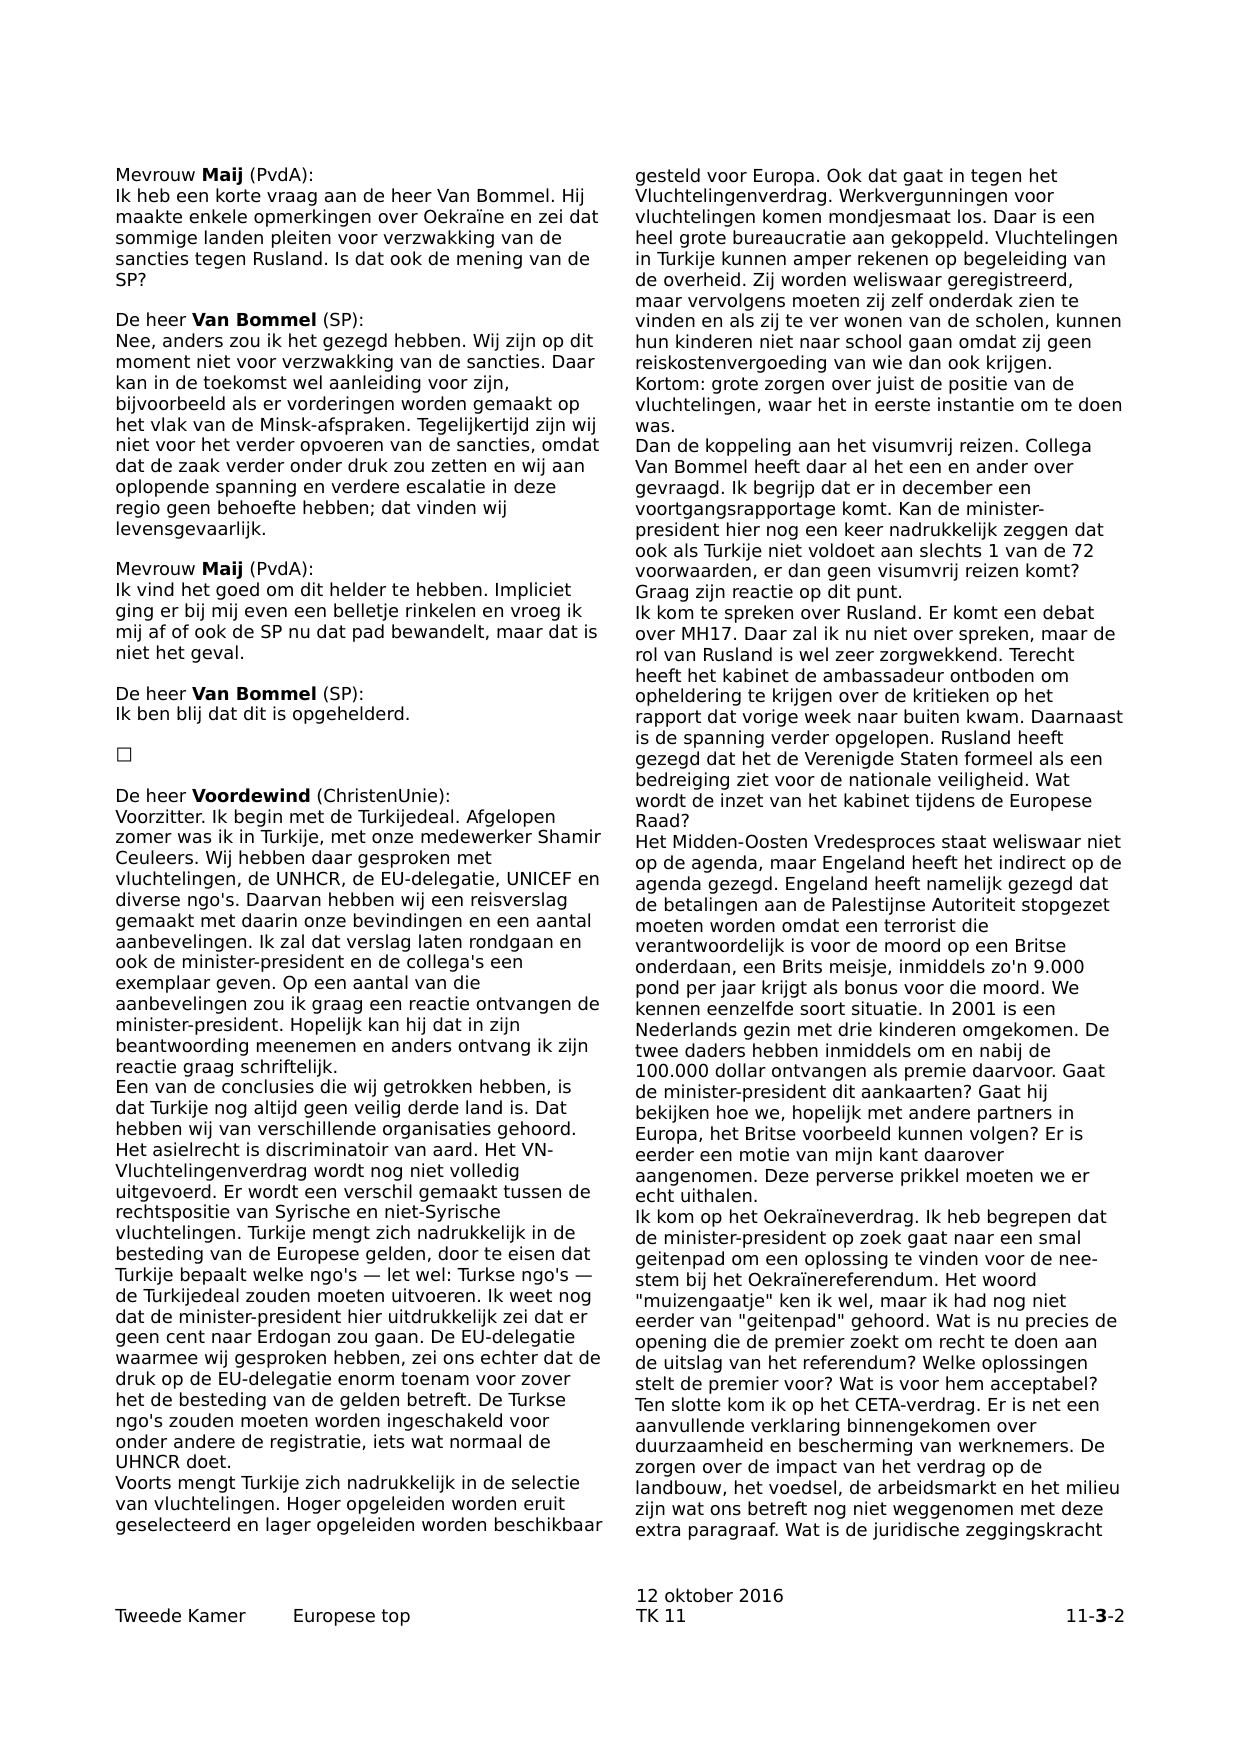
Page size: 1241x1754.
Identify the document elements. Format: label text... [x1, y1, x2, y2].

text Ik vind het goed om dit helder te hebben. Impliciet ging er bij mij even een belletje rinkelen en vroeg ik mij af of ook de SP nu dat pad bewandelt, maar dat is niet het geval. [115, 580, 605, 663]
text Ik kom te spreken over Rusland. Er komt een debat over MH17. Daar zal ik nu niet over spreken, maar de rol van Rusland is wel zeer zorgwekkend. Terecht heeft het kabinet de ambassadeur ontboden om opheldering te krijgen over de kritieken op het rapport dat vorige week naar buiten kwam. Daarnaast is de spanning verder opgelopen. Rusland heeft gezegd dat het de Verenigde Staten formeel als een bedreiging ziet voor de nationale veiligheid. Wat wordt de inzet van het kabinet tijdens de Europese Raad? [635, 603, 1125, 832]
text gesteld voor Europa. Ook dat gaat in tegen het Vluchtelingenverdrag. Werkvergunningen voor vluchtelingen komen mondjesmaat los. Daar is een heel grote bureaucratie aan gekoppeld. Vluchtelingen in Turkije kunnen amper rekenen op begeleiding van de overheid. Zij worden weliswaar geregistreerd, maar vervolgens moeten zij zelf onderdak zien te vinden en als zij te ver wonen van de scholen, kunnen hun kinderen niet naar school gaan omdat zij geen reiskostenvergoeding van wie dan ook krijgen. Kortom: grote zorgen over juist de positie van de vluchtelingen, waar het in eerste instantie om te doen was. [635, 165, 1125, 436]
text Dan de koppeling aan het visumvrij reizen. Collega Van Bommel heeft daar al het een en ander over gevraagd. Ik begrijp dat er in december een voortgangsrapportage komt. Kan de minister-president hier nog een keer nadrukkelijk zeggen dat ook als Turkije niet voldoet aan slechts 1 van de 72 voorwaarden, er dan geen visumvrij reizen komt? Graag zijn reactie op dit punt. [635, 436, 1125, 603]
text De heer Van Bommel (SP): [115, 683, 605, 704]
text Nee, anders zou ik het gezegd hebben. Wij zijn op dit moment niet voor verzwakking van de sancties. Daar kan in de toekomst wel aanleiding voor zijn, bijvoorbeeld als er vorderingen worden gemaakt op het vlak van de Minsk-afspraken. Tegelijkertijd zijn wij niet voor het verder opvoeren van de sancties, omdat dat de zaak verder onder druk zou zetten en wij aan oplopende spanning en verdere escalatie in deze regio geen behoefte hebben; dat vinden wij levensgevaarlijk. [115, 331, 605, 539]
text Het Midden-Oosten Vredesproces staat weliswaar niet op de agenda, maar Engeland heeft het indirect op de agenda gezegd. Engeland heeft namelijk gezegd dat de betalingen aan de Palestijnse Autoriteit stopgezet moeten worden omdat een terrorist die verantwoordelijk is voor de moord op een Britse onderdaan, een Brits meisje, inmiddels zo'n 9.000 pond per jaar krijgt als bonus voor die moord. We kennen eenzelfde soort situatie. In 2001 is een Nederlands gezin met drie kinderen omgekomen. De twee daders hebben inmiddels om en nabij de 100.000 dollar ontvangen als premie daarvoor. Gaat de minister-president dit aankaarten? Gaat hij bekijken hoe we, hopelijk met andere partners in Europa, het Britse voorbeeld kunnen volgen? Er is eerder een motie van mijn kant daarover aangenomen. Deze perverse prikkel moeten we er echt uithalen. [635, 832, 1125, 1207]
text Ik kom op het Oekraïneverdrag. Ik heb begrepen dat de minister-president op zoek gaat naar een smal geitenpad om een oplossing te vinden voor de nee-stem bij het Oekraïnereferendum. Het woord "muizengaatje" ken ik wel, maar ik had nog niet eerder van "geitenpad" gehoord. Wat is nu precies de opening die de premier zoekt om recht te doen aan de uitslag van het referendum? Welke oplossingen stelt de premier voor? Wat is voor hem acceptabel? [635, 1207, 1125, 1394]
text Mevrouw Maij (PvdA): [115, 165, 605, 186]
text Mevrouw Maij (PvdA): [115, 559, 605, 580]
text De heer Van Bommel (SP): [115, 310, 605, 331]
text Ik heb een korte vraag aan de heer Van Bommel. Hij maakte enkele opmerkingen over Oekraïne en zei dat sommige landen pleiten voor verzwakking van de sancties tegen Rusland. Is dat ook de mening van de SP? [115, 186, 605, 290]
text ⬜ [115, 745, 605, 766]
text Voorzitter. Ik begin met de Turkijedeal. Afgelopen zomer was ik in Turkije, met onze medewerker Shamir Ceuleers. Wij hebben daar gesproken met vluchtelingen, de UNHCR, de EU-delegatie, UNICEF en diverse ngo's. Daarvan hebben wij een reisverslag gemaakt met daarin onze bevindingen en een aantal aanbevelingen. Ik zal dat verslag laten rondgaan en ook de minister-president en de collega's een exemplaar geven. Op een aantal van die aanbevelingen zou ik graag een reactie ontvangen de minister-president. Hopelijk kan hij dat in zijn beantwoording meenemen en anders ontvang ik zijn reactie graag schriftelijk. [115, 806, 605, 1077]
text De heer Voordewind (ChristenUnie): [115, 786, 605, 806]
text Ten slotte kom ik op het CETA-verdrag. Er is net een aanvullende verklaring binnengekomen over duurzaamheid en bescherming van werknemers. De zorgen over de impact van het verdrag op de landbouw, het voedsel, de arbeidsmarkt en het milieu zijn wat ons betreft nog niet weggenomen met deze extra paragraaf. Wat is de juridische zeggingskracht [635, 1394, 1125, 1540]
text Voorts mengt Turkije zich nadrukkelijk in de selectie van vluchtelingen. Hoger opgeleiden worden eruit geselecteerd en lager opgeleiden worden beschikbaar [115, 1473, 605, 1536]
text Een van de conclusies die wij getrokken hebben, is dat Turkije nog altijd geen veilig derde land is. Dat hebben wij van verschillende organisaties gehoord. Het asielrecht is discriminatoir van aard. Het VN-Vluchtelingenverdrag wordt nog niet volledig uitgevoerd. Er wordt een verschil gemaakt tussen de rechtspositie van Syrische en niet-Syrische vluchtelingen. Turkije mengt zich nadrukkelijk in de besteding van de Europese gelden, door te eisen dat Turkije bepaalt welke ngo's — let wel: Turkse ngo's — de Turkijedeal zouden moeten uitvoeren. Ik weet nog dat de minister-president hier uitdrukkelijk zei dat er geen cent naar Erdogan zou gaan. De EU-delegatie waarmee wij gesproken hebben, zei ons echter dat de druk op de EU-delegatie enorm toenam voor zover het de besteding van de gelden betreft. De Turkse ngo's zouden moeten worden ingeschakeld voor onder andere de registratie, iets wat normaal de UHNCR doet. [115, 1077, 605, 1473]
text Ik ben blij dat dit is opgehelderd. [115, 704, 605, 725]
